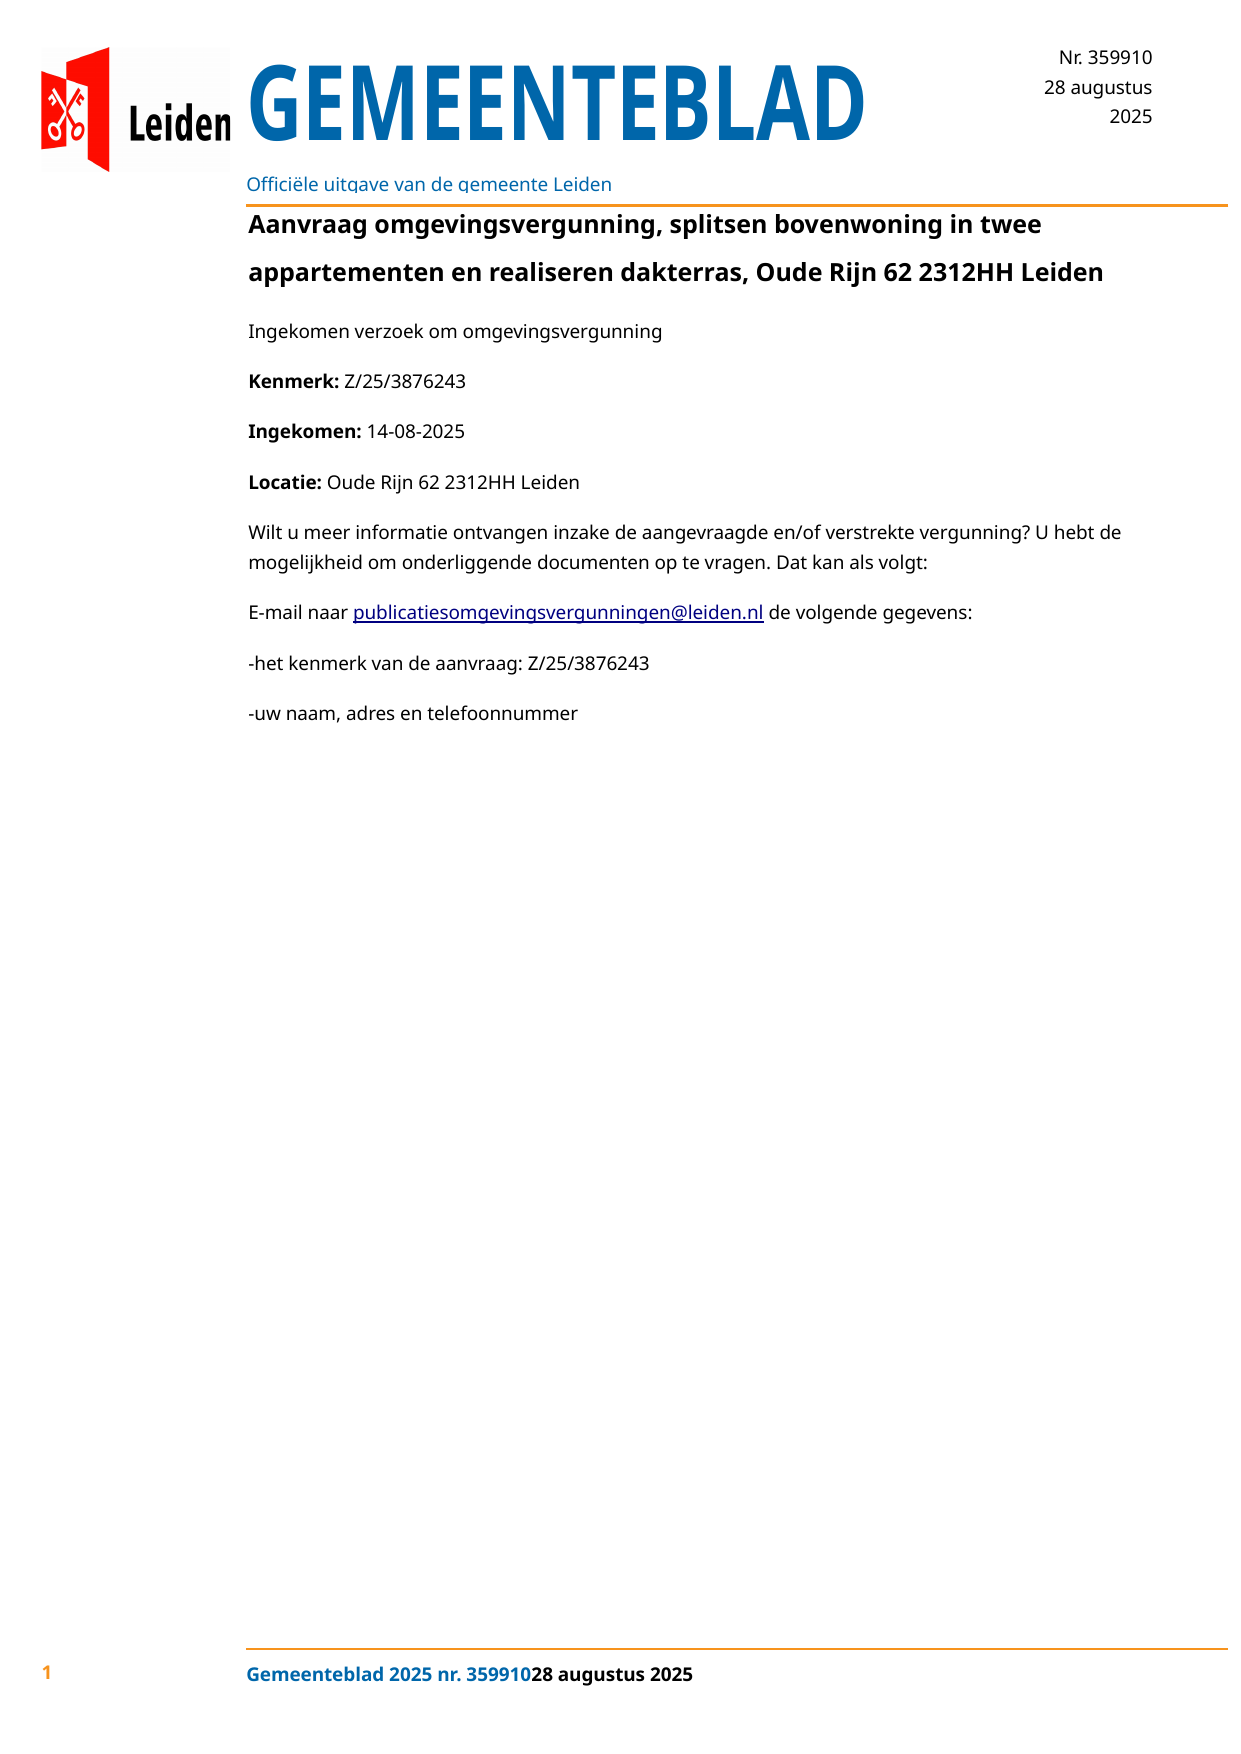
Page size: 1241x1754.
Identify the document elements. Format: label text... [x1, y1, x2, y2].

text -uw naam, adres en telefoonnummer [248, 700, 1152, 726]
picture [41, 47, 231, 172]
text Locatie: Oude Rijn 62 2312HH Leiden [248, 469, 1152, 495]
text -het kenmerk van de aanvraag: Z/25/3876243 [248, 650, 1152, 676]
text Kenmerk: Z/25/3876243 [248, 368, 1152, 394]
text Ingekomen: 14-08-2025 [248, 419, 1152, 444]
text Aanvraag omgevingsvergunning, splitsen bovenwoning in twee appartementen en realiseren dakterras, Oude Rijn 62 2312HH Leiden [248, 207, 1152, 288]
text E-mail naar publicatiesomgevingsvergunningen@leiden.nl de volgende gegevens: [248, 599, 1152, 625]
text Wilt u meer informatie ontvangen inzake de aangevraagde en/of verstrekte vergunning? U hebt de mogelijkheid om onderliggende documenten op te vragen. Dat kan als volgt: [248, 519, 1152, 575]
text Ingekomen verzoek om omgevingsvergunning [248, 318, 1152, 344]
